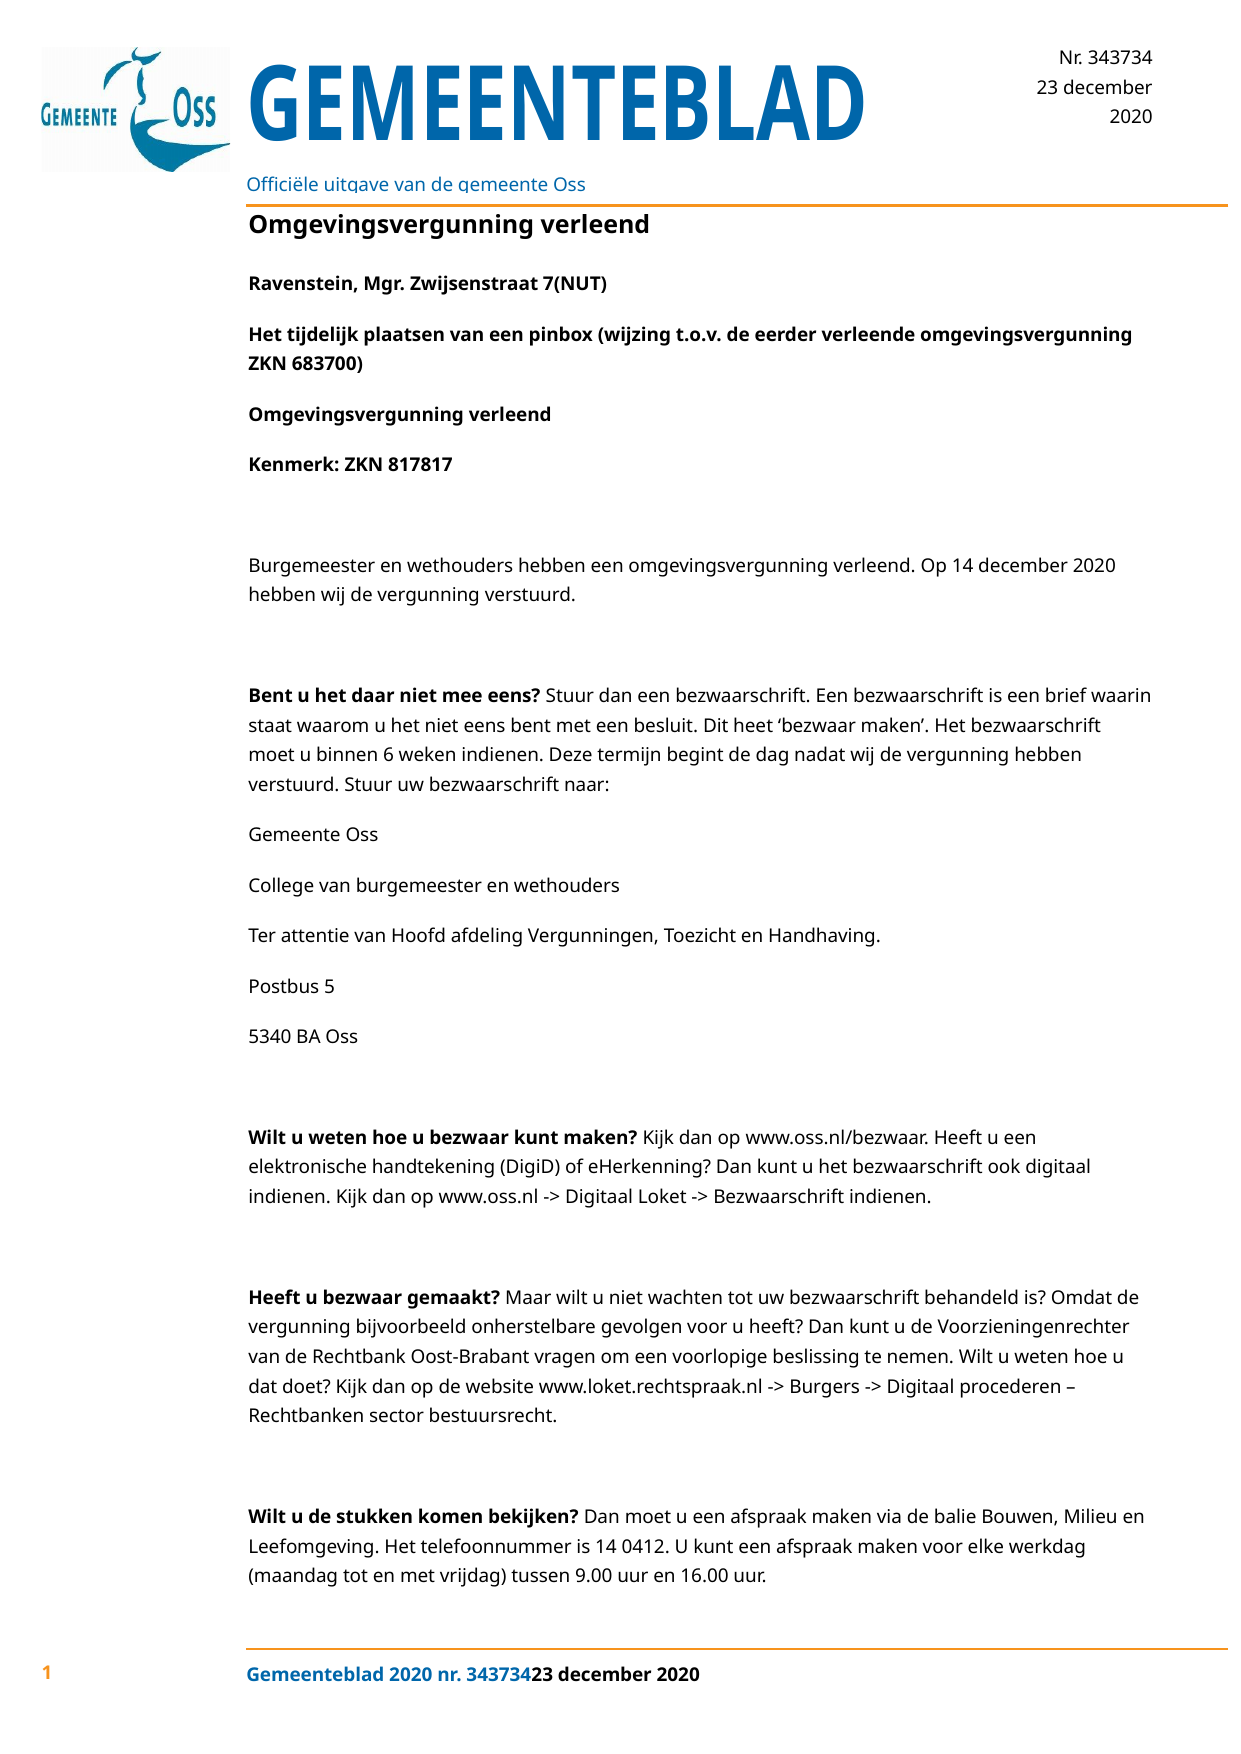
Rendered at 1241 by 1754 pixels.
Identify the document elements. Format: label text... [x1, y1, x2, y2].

text 5340 BA Oss [248, 1023, 1152, 1049]
text Ter attentie van Hoofd afdeling Vergunningen, Toezicht en Handhaving. [248, 922, 1152, 948]
text Postbus 5 [248, 973, 1152, 998]
text Wilt u weten hoe u bezwaar kunt maken? Kijk dan op www.oss.nl/bezwaar. Heeft u een elektronische handtekening (DigiD) of eHerkenning? Dan kunt u het bezwaarschrift ook digitaal indienen. Kijk dan op www.oss.nl -> Digitaal Loket -> Bezwaarschrift indienen. [248, 1124, 1152, 1209]
text Omgevingsvergunning verleend [248, 401, 1152, 426]
text College van burgemeester en wethouders [248, 872, 1152, 898]
text Gemeente Oss [248, 822, 1152, 847]
text Heeft u bezwaar gemaakt? Maar wilt u niet wachten tot uw bezwaarschrift behandeld is? Omdat de vergunning bijvoorbeeld onherstelbare gevolgen voor u heeft? Dan kunt u de Voorzieningenrechter van de Rechtbank Oost-Brabant vragen om een voorlopige beslissing te nemen. Wilt u weten hoe u dat doet? Kijk dan op de website www.loket.rechtspraak.nl -> Burgers -> Digitaal procederen – Rechtbanken sector bestuursrecht. [248, 1284, 1152, 1428]
text Wilt u de stukken komen bekijken? Dan moet u een afspraak maken via de balie Bouwen, Milieu en Leefomgeving. Het telefoonnummer is 14 0412. U kunt een afspraak maken voor elke werkdag (maandag tot en met vrijdag) tussen 9.00 uur en 16.00 uur. [248, 1503, 1152, 1588]
text Bent u het daar niet mee eens? Stuur dan een bezwaarschrift. Een bezwaarschrift is een brief waarin staat waarom u het niet eens bent met een besluit. Dit heet ‘bezwaar maken’. Het bezwaarschrift moet u binnen 6 weken indienen. Deze termijn begint de dag nadat wij de vergunning hebben verstuurd. Stuur uw bezwaarschrift naar: [248, 682, 1152, 797]
text Kenmerk: ZKN 817817 [248, 451, 1152, 477]
text Ravenstein, Mgr. Zwijsenstraat 7(NUT) [248, 270, 1152, 296]
text Burgemeester en wethouders hebben een omgevingsvergunning verleend. Op 14 december 2020 hebben wij de vergunning verstuurd. [248, 552, 1152, 607]
text Omgevingsvergunning verleend [248, 207, 1152, 241]
text Het tijdelijk plaatsen van een pinbox (wijzing t.o.v. de eerder verleende omgevingsvergunning ZKN 683700) [248, 321, 1152, 376]
picture [41, 47, 231, 172]
